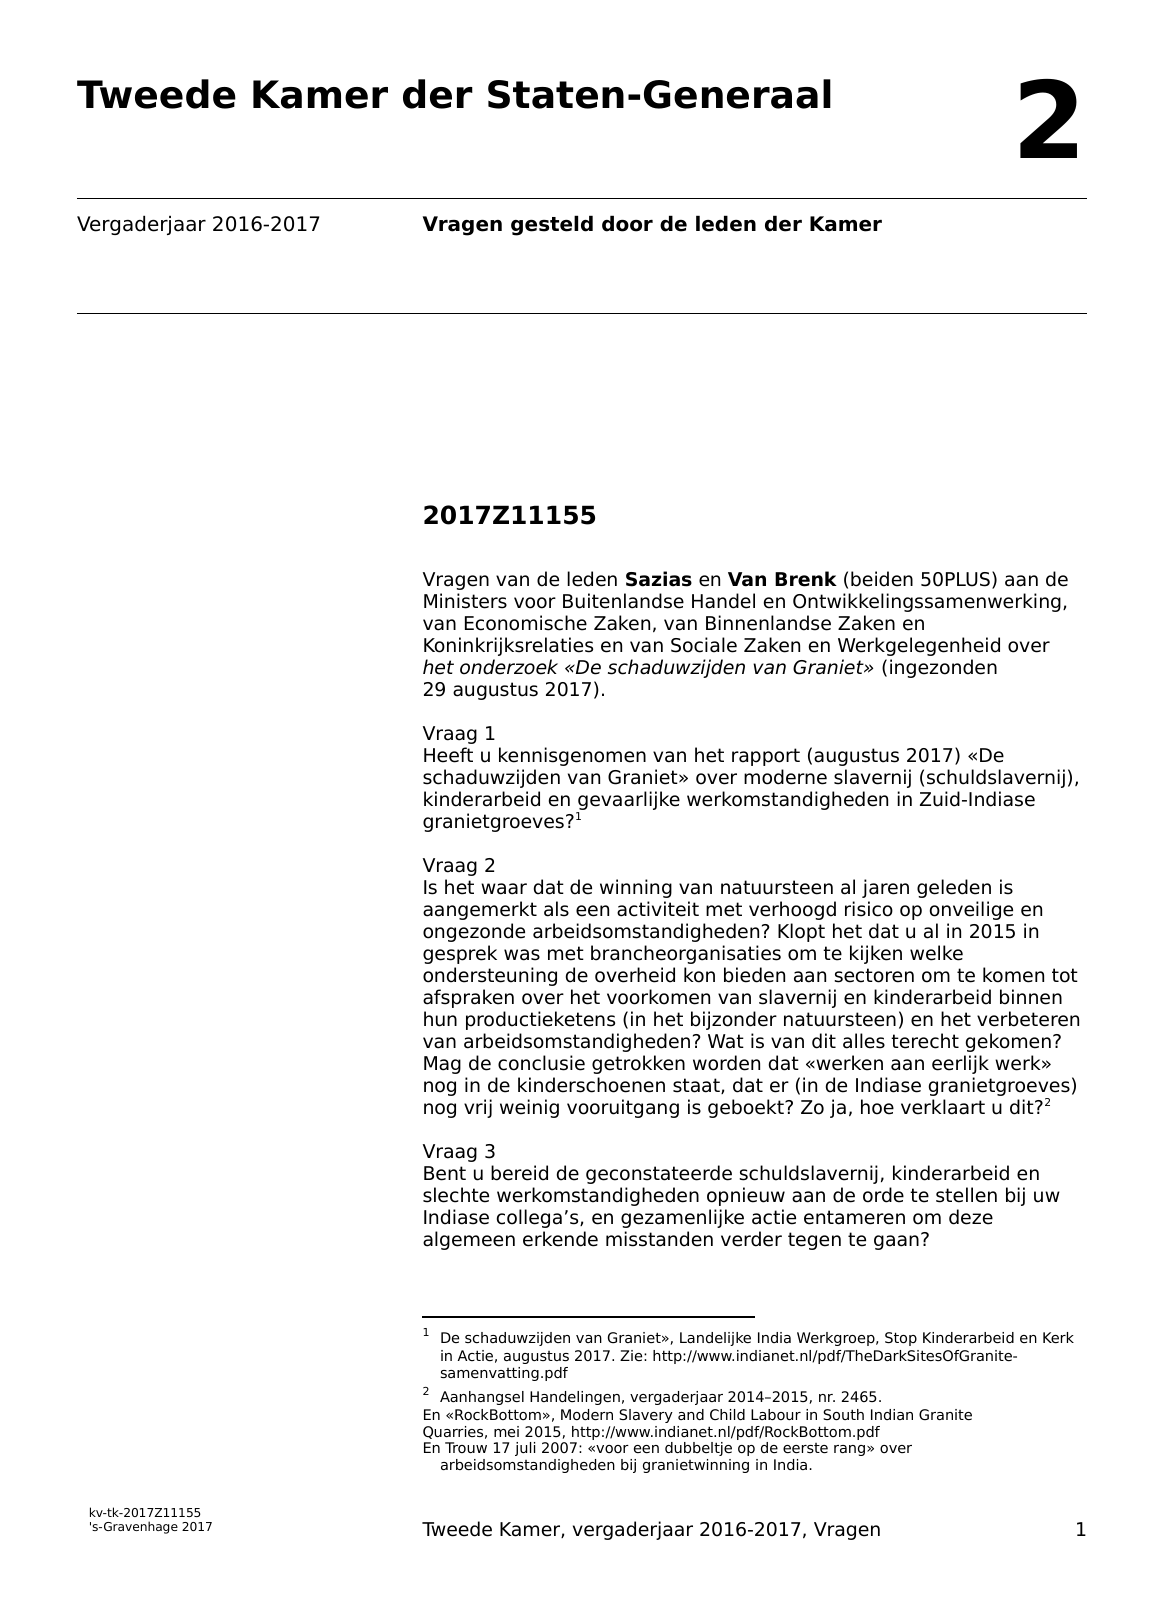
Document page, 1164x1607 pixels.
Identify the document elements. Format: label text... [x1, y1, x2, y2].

table_header 2 [886, 59, 1087, 198]
text Vraag 3 [422, 1141, 1087, 1163]
text En Trouw 17 juli 2007: «voor een dubbeltje op de eerste rang» over arbeidsomstandigheden bij granietwinning in India. [422, 1441, 1087, 1474]
table_header Tweede Kamer der Staten-Generaal [77, 59, 886, 198]
text En «RockBottom», Modern Slavery and Child Labour in South Indian Granite [422, 1407, 1087, 1424]
text De schaduwzijden van Graniet», Landelijke India Werkgroep, Stop Kinderarbeid en Kerk in Actie, augustus 2017. Zie: http://www.indianet.nl/pdf/TheDarkSitesOfGranite-samenvatting.pdf [422, 1326, 1087, 1382]
text 's-Gravenhage 2017 [88, 1520, 323, 1534]
table_cell Vragen gesteld door de leden der Kamer [422, 199, 1087, 313]
text Bent u bereid de geconstateerde schuldslavernij, kinderarbeid en slechte werkomstandigheden opnieuw aan de orde te stellen bij uw Indiase collega’s, en gezamenlijke actie entameren om deze algemeen erkende misstanden verder tegen te gaan? [422, 1163, 1087, 1251]
table_cell Vergaderjaar 2016-2017 [77, 199, 422, 313]
text Vraag 2 [422, 855, 1087, 877]
text 2017Z11155 [422, 501, 1087, 531]
text Aanhangsel Handelingen, vergaderjaar 2014–2015, nr. 2465. [422, 1385, 1087, 1407]
text Vragen van de leden Sazias en Van Brenk (beiden 50PLUS) aan de Ministers voor Buitenlandse Handel en Ontwikkelingssamenwerking, van Economische Zaken, van Binnenlandse Zaken en Koninkrijksrelaties en van Sociale Zaken en Werkgelegenheid over het onderzoek «De schaduwzijden van Graniet» (ingezonden 29 augustus 2017). [422, 569, 1087, 701]
text Vraag 1 [422, 723, 1087, 745]
text Quarries, mei 2015, http://www.indianet.nl/pdf/RockBottom.pdf [422, 1424, 1087, 1441]
text kv-tk-2017Z11155 [88, 1506, 323, 1520]
text Heeft u kennisgenomen van het rapport (augustus 2017) «De schaduwzijden van Graniet» over moderne slavernij (schuldslavernij), kinderarbeid en gevaarlijke werkomstandigheden in Zuid-Indiase granietgroeves? [422, 745, 1087, 833]
text Is het waar dat de winning van natuursteen al jaren geleden is aangemerkt als een activiteit met verhoogd risico op onveilige en ongezonde arbeidsomstandigheden? Klopt het dat u al in 2015 in gesprek was met brancheorganisaties om te kijken welke ondersteuning de overheid kon bieden aan sectoren om te komen tot afspraken over het voorkomen van slavernij en kinderarbeid binnen hun productieketens (in het bijzonder natuursteen) en het verbeteren van arbeidsomstandigheden? Wat is van dit alles terecht gekomen? Mag de conclusie getrokken worden dat «werken aan eerlijk werk» nog in de kinderschoenen staat, dat er (in de Indiase granietgroeves) nog vrij weinig vooruitgang is geboekt? Zo ja, hoe verklaart u dit? [422, 877, 1087, 1119]
